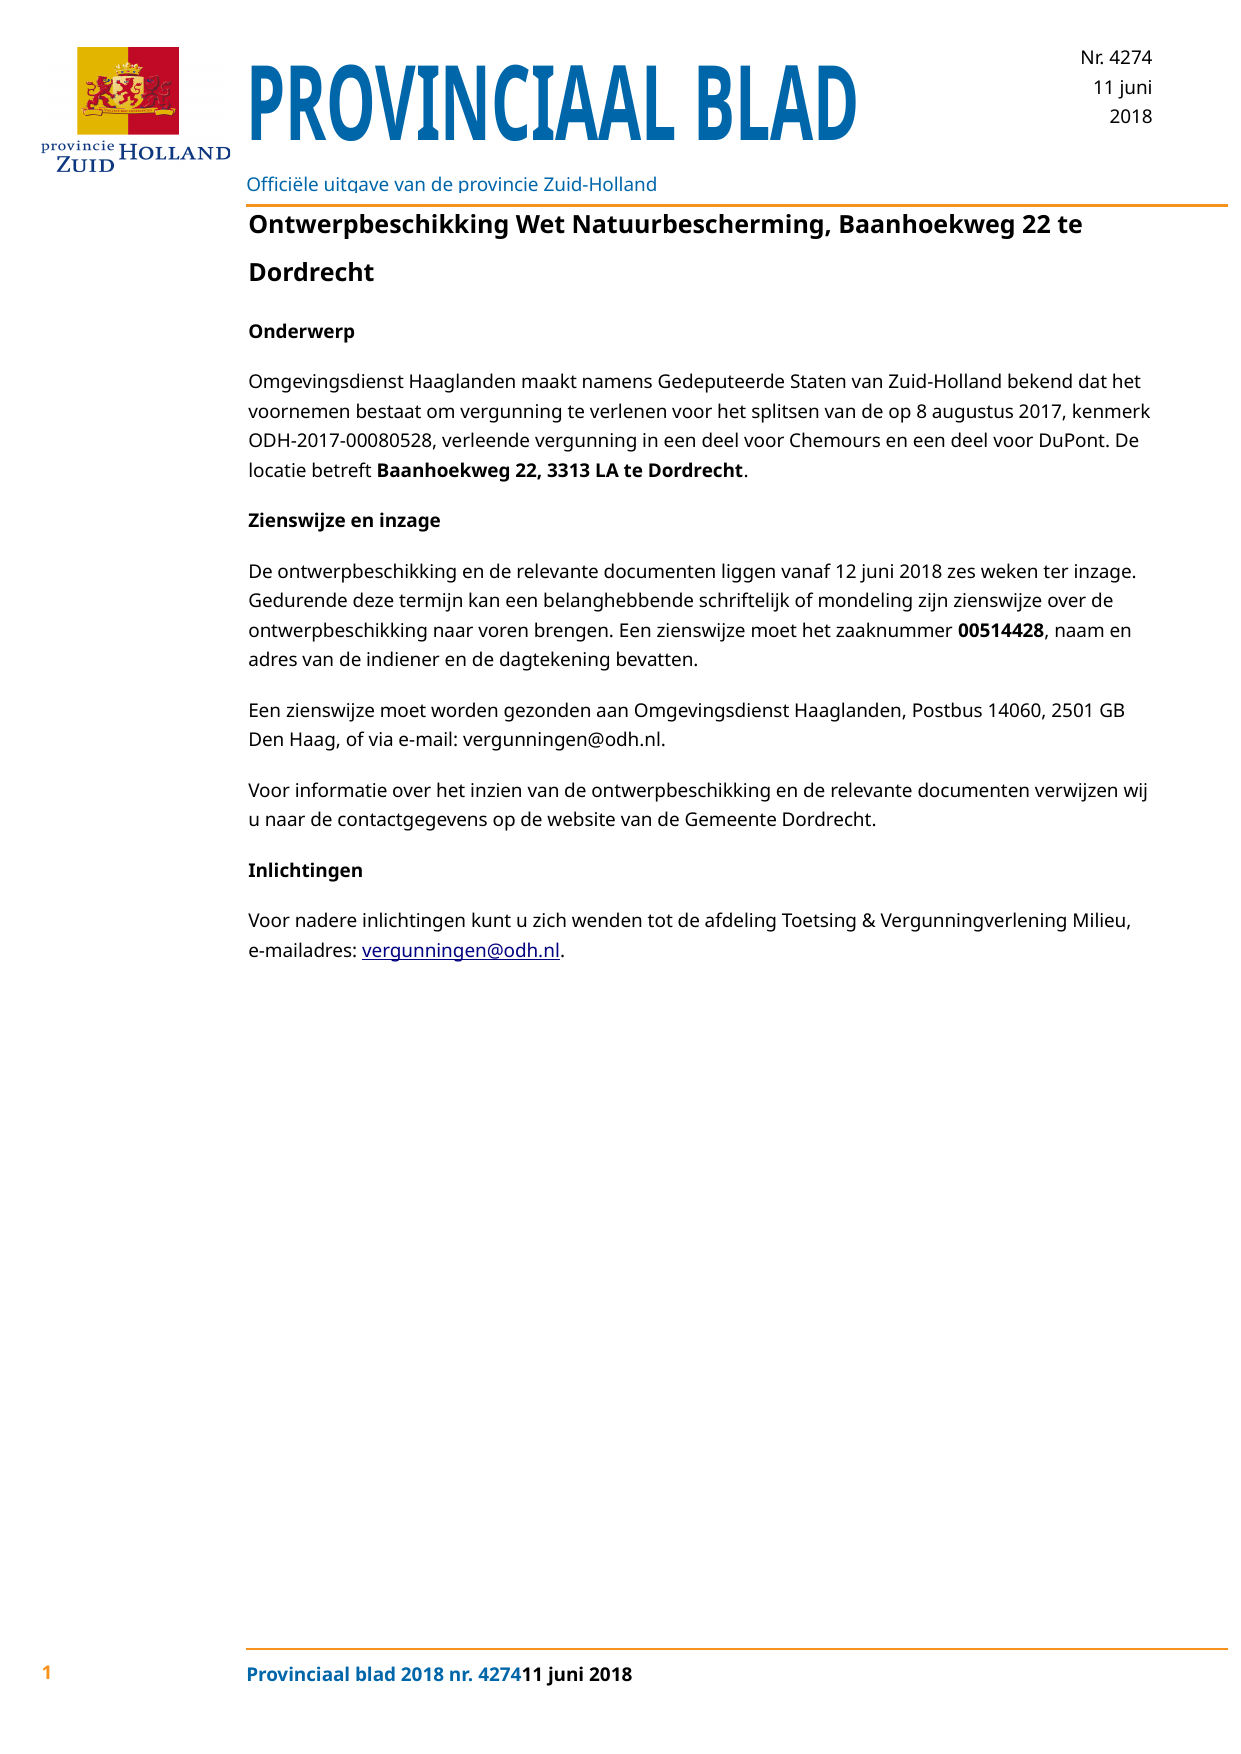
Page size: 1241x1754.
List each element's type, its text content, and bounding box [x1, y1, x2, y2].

text Ontwerpbeschikking Wet Natuurbescherming, Baanhoekweg 22 te Dordrecht [248, 207, 1152, 288]
text Zienswijze en inzage [248, 507, 1152, 533]
text Een zienswijze moet worden gezonden aan Omgevingsdienst Haaglanden, Postbus 14060, 2501 GB Den Haag, of via e-mail: vergunningen@odh.nl. [248, 697, 1152, 752]
text Inlichtingen [248, 857, 1152, 883]
picture [41, 47, 231, 172]
text Voor nadere inlichtingen kunt u zich wenden tot de afdeling Toetsing & Vergunningverlening Milieu, e-mailadres: vergunningen@odh.nl. [248, 907, 1152, 963]
text Omgevingsdienst Haaglanden maakt namens Gedeputeerde Staten van Zuid-Holland bekend dat het voornemen bestaat om vergunning te verlenen voor het splitsen van de op 8 augustus 2017, kenmerk ODH-2017-00080528, verleende vergunning in een deel voor Chemours en een deel voor DuPont. De locatie betreft Baanhoekweg 22, 3313 LA te Dordrecht. [248, 368, 1152, 483]
text De ontwerpbeschikking en de relevante documenten liggen vanaf 12 juni 2018 zes weken ter inzage. Gedurende deze termijn kan een belanghebbende schriftelijk of mondeling zijn zienswijze over de ontwerpbeschikking naar voren brengen. Een zienswijze moet het zaaknummer 00514428, naam en adres van de indiener en de dagtekening bevatten. [248, 558, 1152, 672]
text Voor informatie over het inzien van de ontwerpbeschikking en de relevante documenten verwijzen wij u naar de contactgegevens op de website van de Gemeente Dordrecht. [248, 777, 1152, 832]
text Onderwerp [248, 318, 1152, 344]
